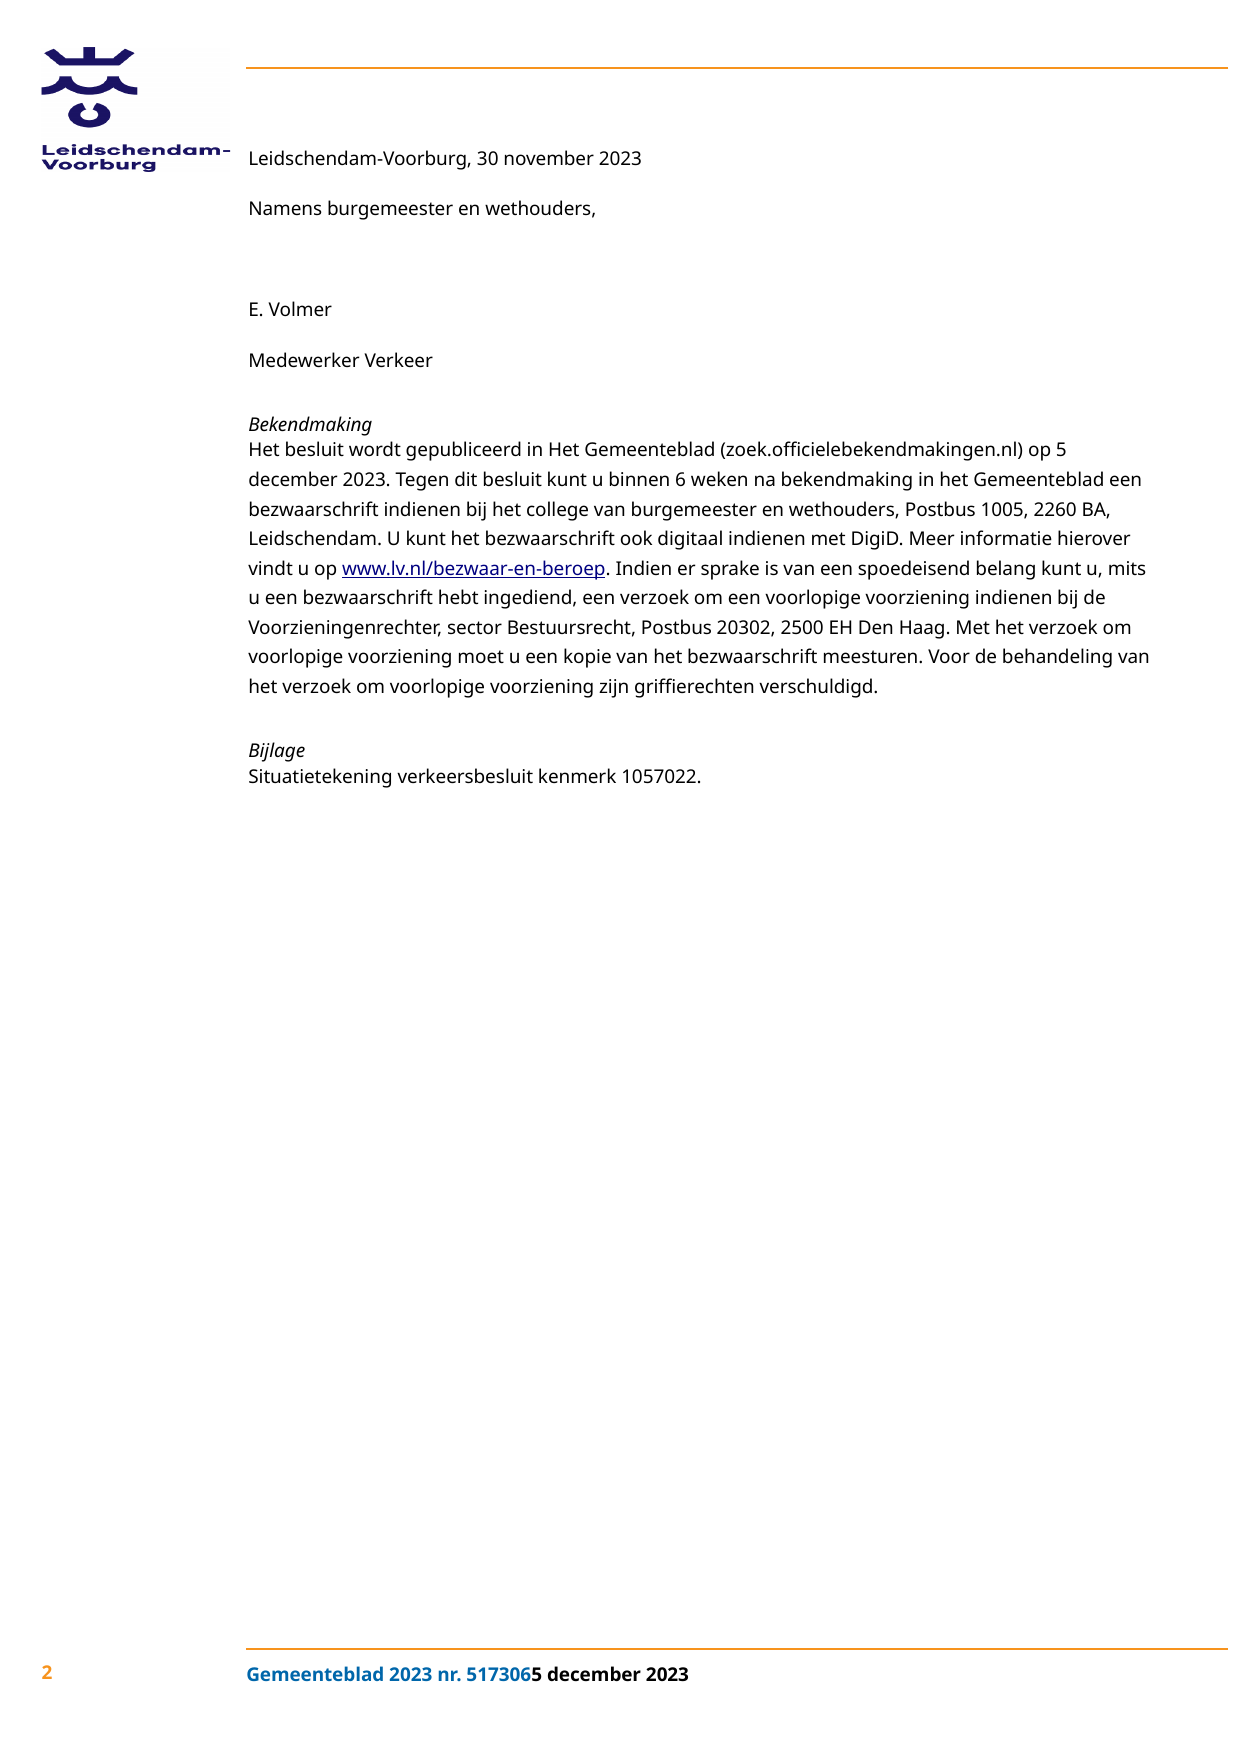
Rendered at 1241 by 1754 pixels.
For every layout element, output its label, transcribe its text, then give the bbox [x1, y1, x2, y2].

picture [41, 47, 231, 172]
text Het besluit wordt gepubliceerd in Het Gemeenteblad (zoek.officielebekendmakingen.nl) op 5 december 2023. Tegen dit besluit kunt u binnen 6 weken na bekendmaking in het Gemeenteblad een bezwaarschrift indienen bij het college van burgemeester en wethouders, Postbus 1005, 2260 BA, Leidschendam. U kunt het bezwaarschrift ook digitaal indienen met DigiD. Meer informatie hierover vindt u op www.lv.nl/bezwaar-en-beroep. Indien er sprake is van een spoedeisend belang kunt u, mits u een bezwaarschrift hebt ingediend, een verzoek om een voorlopige voorziening indienen bij de Voorzieningenrechter, sector Bestuursrecht, Postbus 20302, 2500 EH Den Haag. Met het verzoek om voorlopige voorziening moet u een kopie van het bezwaarschrift meesturen. Voor de behandeling van het verzoek om voorlopige voorziening zijn griffierechten verschuldigd. [248, 437, 1152, 699]
text Situatietekening verkeersbesluit kenmerk 1057022. [248, 763, 1152, 789]
text Namens burgemeester en wethouders, [248, 196, 1152, 221]
text Bekendmaking [248, 411, 1152, 437]
text E. Volmer [248, 296, 1152, 322]
text Medewerker Verkeer [248, 347, 1152, 373]
text Bijlage [248, 737, 1152, 763]
text Leidschendam-Voorburg, 30 november 2023 [248, 145, 1152, 171]
